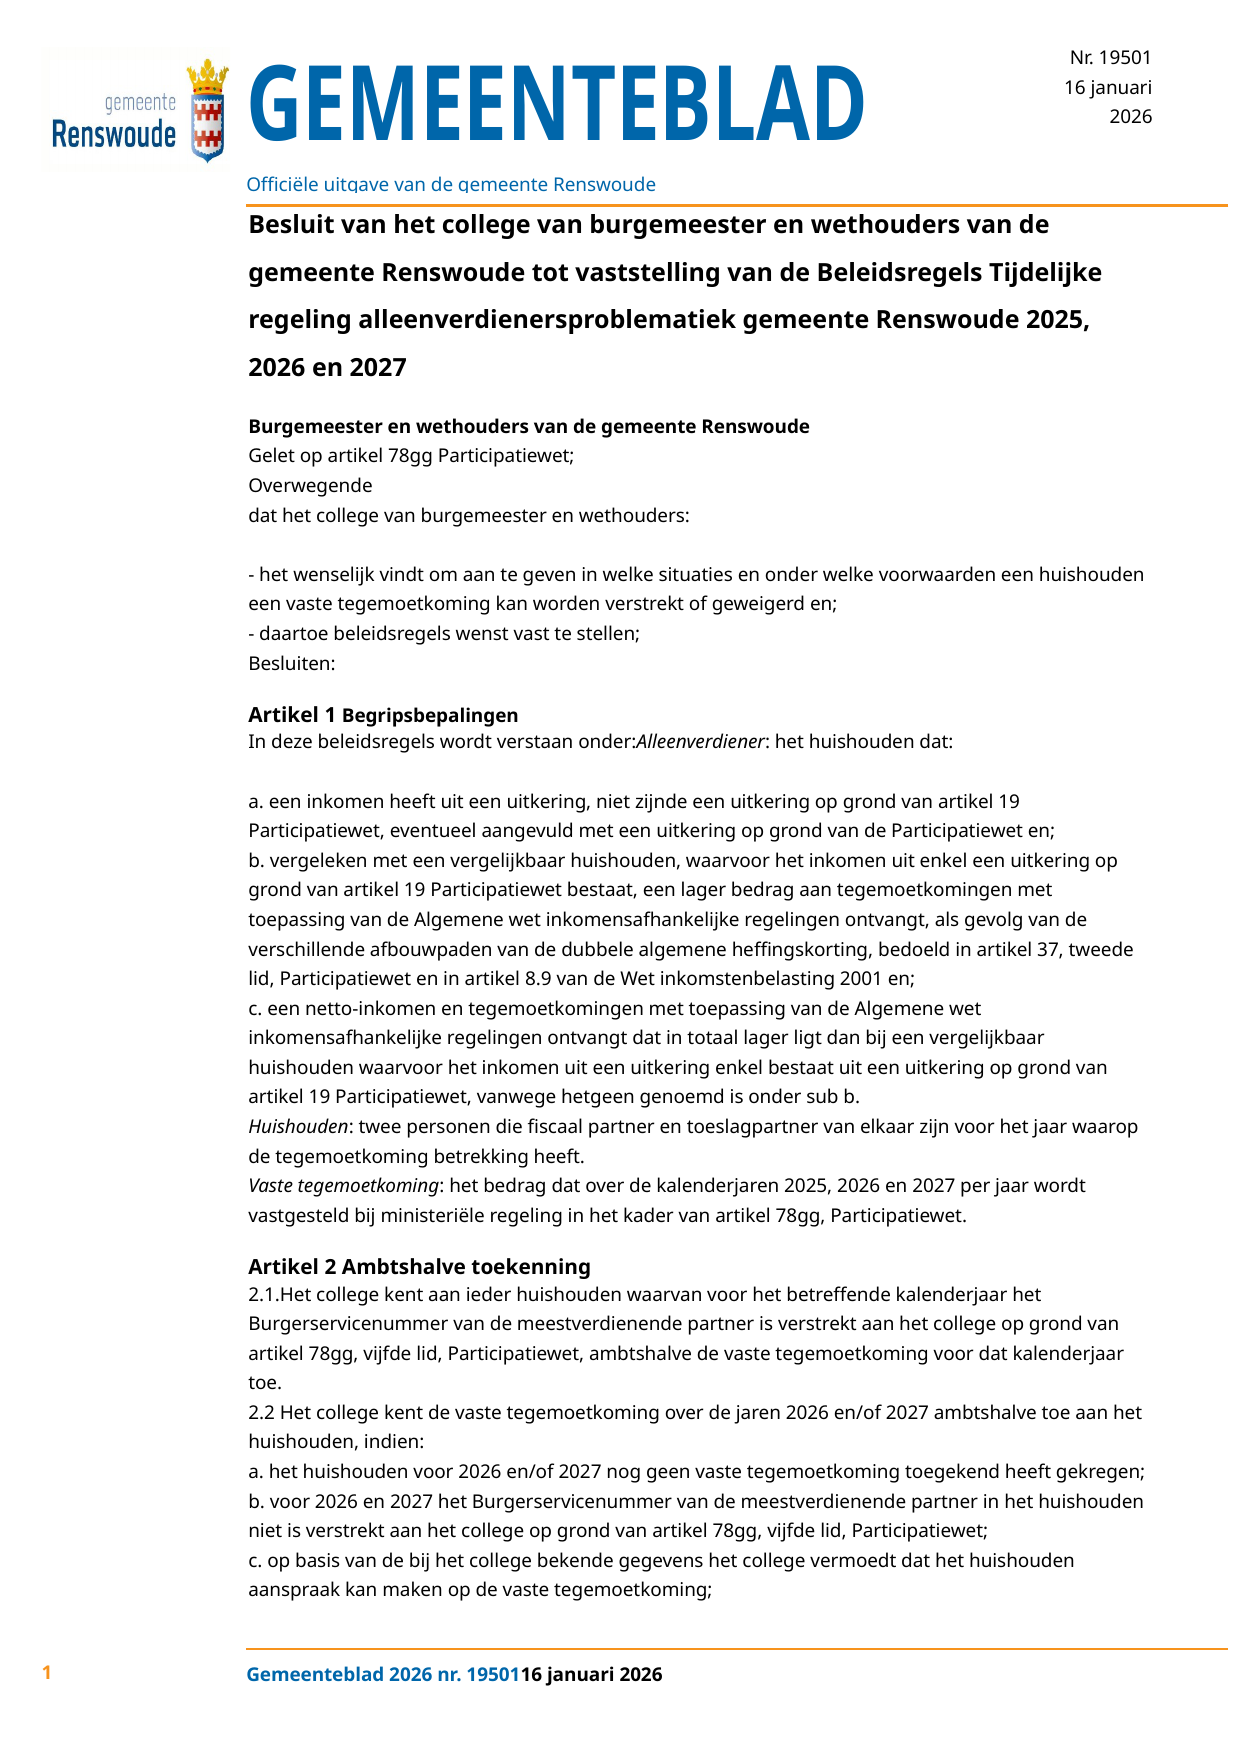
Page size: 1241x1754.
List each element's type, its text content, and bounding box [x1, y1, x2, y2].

text Vaste tegemoetkoming: het bedrag dat over de kalenderjaren 2025, 2026 en 2027 per jaar wordt vastgesteld bij ministeriële regeling in het kader van artikel 78gg, Participatiewet. [248, 1172, 1152, 1228]
text dat het college van burgemeester en wethouders: [248, 502, 1152, 528]
text In deze beleidsregels wordt verstaan onder:Alleenverdiener: het huishouden dat: [248, 729, 1152, 754]
text Artikel 2 Ambtshalve toekenning [248, 1252, 1152, 1281]
text 2.2 Het college kent de vaste tegemoetkoming over de jaren 2026 en/of 2027 ambtshalve toe aan het huishouden, indien: [248, 1399, 1152, 1454]
text b. vergeleken met een vergelijkbaar huishouden, waarvoor het inkomen uit enkel een uitkering op grond van artikel 19 Participatiewet bestaat, een lager bedrag aan tegemoetkomingen met toepassing van de Algemene wet inkomensafhankelijke regelingen ontvangt, als gevolg van de verschillende afbouwpaden van de dubbele algemene heffingskorting, bedoeld in artikel 37, tweede lid, Participatiewet en in artikel 8.9 van de Wet inkomstenbelasting 2001 en; [248, 847, 1152, 991]
picture [41, 47, 231, 172]
text Artikel 1 Begripsbepalingen [248, 700, 1152, 729]
text Huishouden: twee personen die fiscaal partner en toeslagpartner van elkaar zijn voor het jaar waarop de tegemoetkoming betrekking heeft. [248, 1113, 1152, 1168]
text Burgemeester en wethouders van de gemeente Renswoude [248, 413, 1152, 439]
text a. een inkomen heeft uit een uitkering, niet zijnde een uitkering op grond van artikel 19 Participatiewet, eventueel aangevuld met een uitkering op grond van de Participatiewet en; [248, 788, 1152, 843]
text Besluiten: [248, 650, 1152, 676]
text c. een netto-inkomen en tegemoetkomingen met toepassing van de Algemene wet inkomensafhankelijke regelingen ontvangt dat in totaal lager ligt dan bij een vergelijkbaar huishouden waarvoor het inkomen uit een uitkering enkel bestaat uit een uitkering op grond van artikel 19 Participatiewet, vanwege hetgeen genoemd is onder sub b. [248, 995, 1152, 1109]
text - daartoe beleidsregels wenst vast te stellen; [248, 620, 1152, 646]
text Overwegende [248, 472, 1152, 498]
text a. het huishouden voor 2026 en/of 2027 nog geen vaste tegemoetkoming toegekend heeft gekregen; [248, 1458, 1152, 1484]
text 2.1.Het college kent aan ieder huishouden waarvan voor het betreffende kalenderjaar het Burgerservicenummer van de meestverdienende partner is verstrekt aan het college op grond van artikel 78gg, vijfde lid, Participatiewet, ambtshalve de vaste tegemoetkoming voor dat kalenderjaar toe. [248, 1281, 1152, 1395]
text Gelet op artikel 78gg Participatiewet; [248, 443, 1152, 468]
text b. voor 2026 en 2027 het Burgerservicenummer van de meestverdienende partner in het huishouden niet is verstrekt aan het college op grond van artikel 78gg, vijfde lid, Participatiewet; [248, 1488, 1152, 1543]
text Besluit van het college van burgemeester en wethouders van de gemeente Renswoude tot vaststelling van de Beleidsregels Tijdelijke regeling alleenverdienersproblematiek gemeente Renswoude 2025, 2026 en 2027 [248, 207, 1152, 384]
text - het wenselijk vindt om aan te geven in welke situaties en onder welke voorwaarden een huishouden een vaste tegemoetkoming kan worden verstrekt of geweigerd en; [248, 561, 1152, 616]
text c. op basis van de bij het college bekende gegevens het college vermoedt dat het huishouden aanspraak kan maken op de vaste tegemoetkoming; [248, 1547, 1152, 1602]
